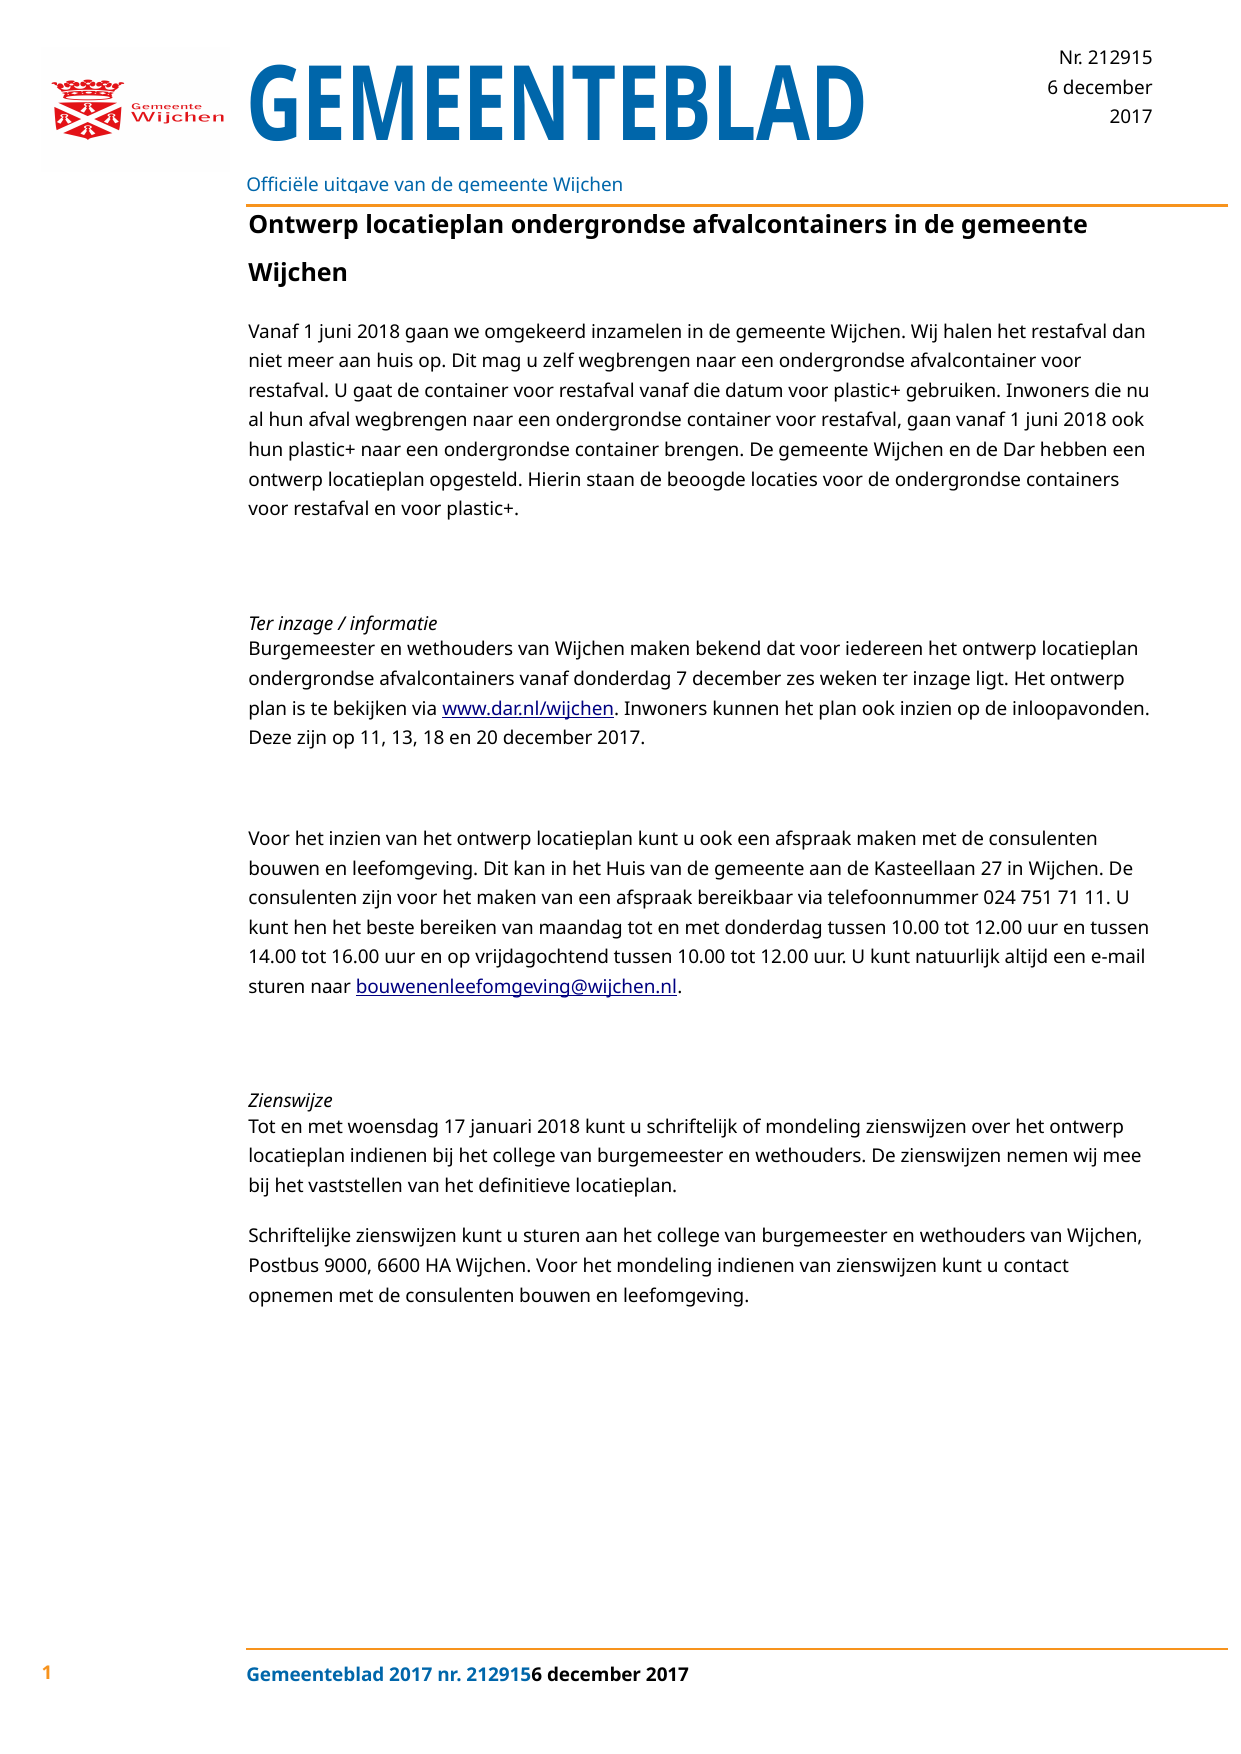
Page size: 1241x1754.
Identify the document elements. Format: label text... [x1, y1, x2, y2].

text Ter inzage / informatie [248, 610, 1152, 636]
text Ontwerp locatieplan ondergrondse afvalcontainers in de gemeente Wijchen [248, 207, 1152, 288]
text Burgemeester en wethouders van Wijchen maken bekend dat voor iedereen het ontwerp locatieplan ondergrondse afvalcontainers vanaf donderdag 7 december zes weken ter inzage ligt. Het ontwerp plan is te bekijken via www.dar.nl/wijchen. Inwoners kunnen het plan ook inzien op de inloopavonden. Deze zijn op 11, 13, 18 en 20 december 2017. [248, 636, 1152, 750]
text Schriftelijke zienswijzen kunt u sturen aan het college van burgemeester en wethouders van Wijchen, Postbus 9000, 6600 HA Wijchen. Voor het mondeling indienen van zienswijzen kunt u contact opnemen met de consulenten bouwen en leefomgeving. [248, 1223, 1152, 1308]
text Zienswijze [248, 1087, 1152, 1113]
text Tot en met woensdag 17 januari 2018 kunt u schriftelijk of mondeling zienswijzen over het ontwerp locatieplan indienen bij het college van burgemeester en wethouders. De zienswijzen nemen wij mee bij het vaststellen van het definitieve locatieplan. [248, 1113, 1152, 1198]
text Voor het inzien van het ontwerp locatieplan kunt u ook een afspraak maken met de consulenten bouwen en leefomgeving. Dit kan in het Huis van de gemeente aan de Kasteellaan 27 in Wijchen. De consulenten zijn voor het maken van een afspraak bereikbaar via telefoonnummer 024 751 71 11. U kunt hen het beste bereiken van maandag tot en met donderdag tussen 10.00 tot 12.00 uur en tussen 14.00 tot 16.00 uur en op vrijdagochtend tussen 10.00 tot 12.00 uur. U kunt natuurlijk altijd een e-mail sturen naar bouwenenleefomgeving@wijchen.nl. [248, 825, 1152, 999]
picture [41, 47, 231, 172]
text Vanaf 1 juni 2018 gaan we omgekeerd inzamelen in de gemeente Wijchen. Wij halen het restafval dan niet meer aan huis op. Dit mag u zelf wegbrengen naar een ondergrondse afvalcontainer voor restafval. U gaat de container voor restafval vanaf die datum voor plastic+ gebruiken. Inwoners die nu al hun afval wegbrengen naar een ondergrondse container voor restafval, gaan vanaf 1 juni 2018 ook hun plastic+ naar een ondergrondse container brengen. De gemeente Wijchen en de Dar hebben een ontwerp locatieplan opgesteld. Hierin staan de beoogde locaties voor de ondergrondse containers voor restafval en voor plastic+. [248, 318, 1152, 521]
